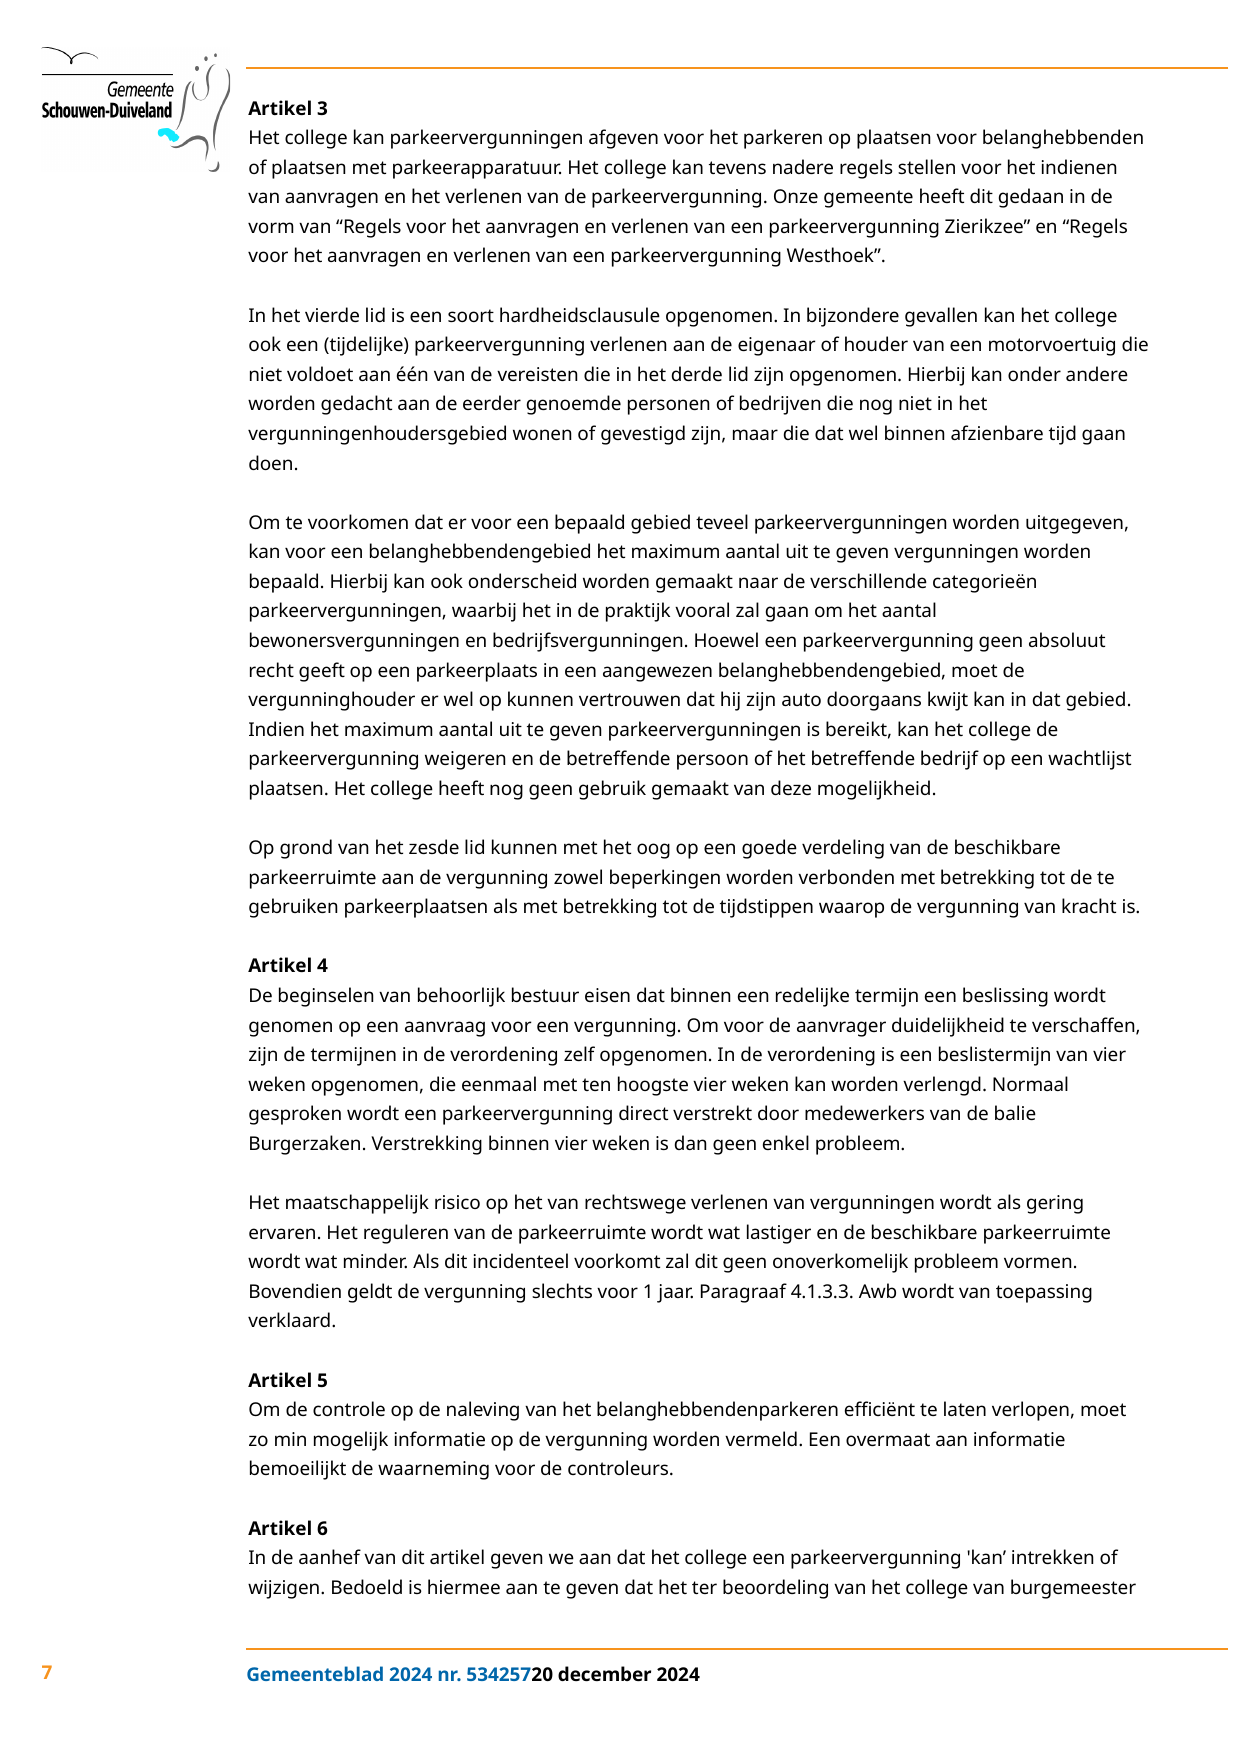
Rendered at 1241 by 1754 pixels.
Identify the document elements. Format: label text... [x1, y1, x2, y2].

text De beginselen van behoorlijk bestuur eisen dat binnen een redelijke termijn een beslissing wordt genomen op een aanvraag voor een vergunning. Om voor de aanvrager duidelijkheid te verschaffen, zijn de termijnen in de verordening zelf opgenomen. In de verordening is een beslistermijn van vier weken opgenomen, die eenmaal met ten hoogste vier weken kan worden verlengd. Normaal gesproken wordt een parkeervergunning direct verstrekt door medewerkers van de balie Burgerzaken. Verstrekking binnen vier weken is dan geen enkel probleem. [248, 982, 1152, 1156]
text Om de controle op de naleving van het belanghebbendenparkeren efficiënt te laten verlopen, moet zo min mogelijk informatie op de vergunning worden vermeld. Een overmaat aan informatie bemoeilijkt de waarneming voor de controleurs. [248, 1396, 1152, 1481]
text In de aanhef van dit artikel geven we aan dat het college een parkeervergunning 'kan’ intrekken of wijzigen. Bedoeld is hiermee aan te geven dat het ter beoordeling van het college van burgemeester [248, 1544, 1152, 1600]
text Om te voorkomen dat er voor een bepaald gebied teveel parkeervergunningen worden uitgegeven, kan voor een belanghebbendengebied het maximum aantal uit te geven vergunningen worden bepaald. Hierbij kan ook onderscheid worden gemaakt naar de verschillende categorieën parkeervergunningen, waarbij het in de praktijk vooral zal gaan om het aantal bewonersvergunningen en bedrijfsvergunningen. Hoewel een parkeervergunning geen absoluut recht geeft op een parkeerplaats in een aangewezen belanghebbendengebied, moet de vergunninghouder er wel op kunnen vertrouwen dat hij zijn auto doorgaans kwijt kan in dat gebied. Indien het maximum aantal uit te geven parkeervergunningen is bereikt, kan het college de parkeervergunning weigeren en de betreffende persoon of het betreffende bedrijf op een wachtlijst plaatsen. Het college heeft nog geen gebruik gemaakt van deze mogelijkheid. [248, 509, 1152, 801]
text In het vierde lid is een soort hardheidsclausule opgenomen. In bijzondere gevallen kan het college ook een (tijdelijke) parkeervergunning verlenen aan de eigenaar of houder van een motorvoertuig die niet voldoet aan één van de vereisten die in het derde lid zijn opgenomen. Hierbij kan onder andere worden gedacht aan de eerder genoemde personen of bedrijven die nog niet in het vergunningenhoudersgebied wonen of gevestigd zijn, maar die dat wel binnen afzienbare tijd gaan doen. [248, 302, 1152, 476]
text Het maatschappelijk risico op het van rechtswege verlenen van vergunningen wordt als gering ervaren. Het reguleren van de parkeerruimte wordt wat lastiger en de beschikbare parkeerruimte wordt wat minder. Als dit incidenteel voorkomt zal dit geen onoverkomelijk probleem vormen. Bovendien geldt de vergunning slechts voor 1 jaar. Paragraaf 4.1.3.3. Awb wordt van toepassing verklaard. [248, 1189, 1152, 1333]
text Het college kan parkeervergunningen afgeven voor het parkeren op plaatsen voor belanghebbenden of plaatsen met parkeerapparatuur. Het college kan tevens nadere regels stellen voor het indienen van aanvragen en het verlenen van de parkeervergunning. Onze gemeente heeft dit gedaan in de vorm van “Regels voor het aanvragen en verlenen van een parkeervergunning Zierikzee” en “Regels voor het aanvragen en verlenen van een parkeervergunning Westhoek”. [248, 124, 1152, 268]
text Artikel 5 [248, 1367, 1152, 1393]
picture [41, 47, 231, 172]
text Artikel 6 [248, 1515, 1152, 1541]
text Op grond van het zesde lid kunnen met het oog op een goede verdeling van de beschikbare parkeerruimte aan de vergunning zowel beperkingen worden verbonden met betrekking tot de te gebruiken parkeerplaatsen als met betrekking tot de tijdstippen waarop de vergunning van kracht is. [248, 834, 1152, 919]
text Artikel 4 [248, 953, 1152, 978]
text Artikel 3 [248, 95, 1152, 121]
